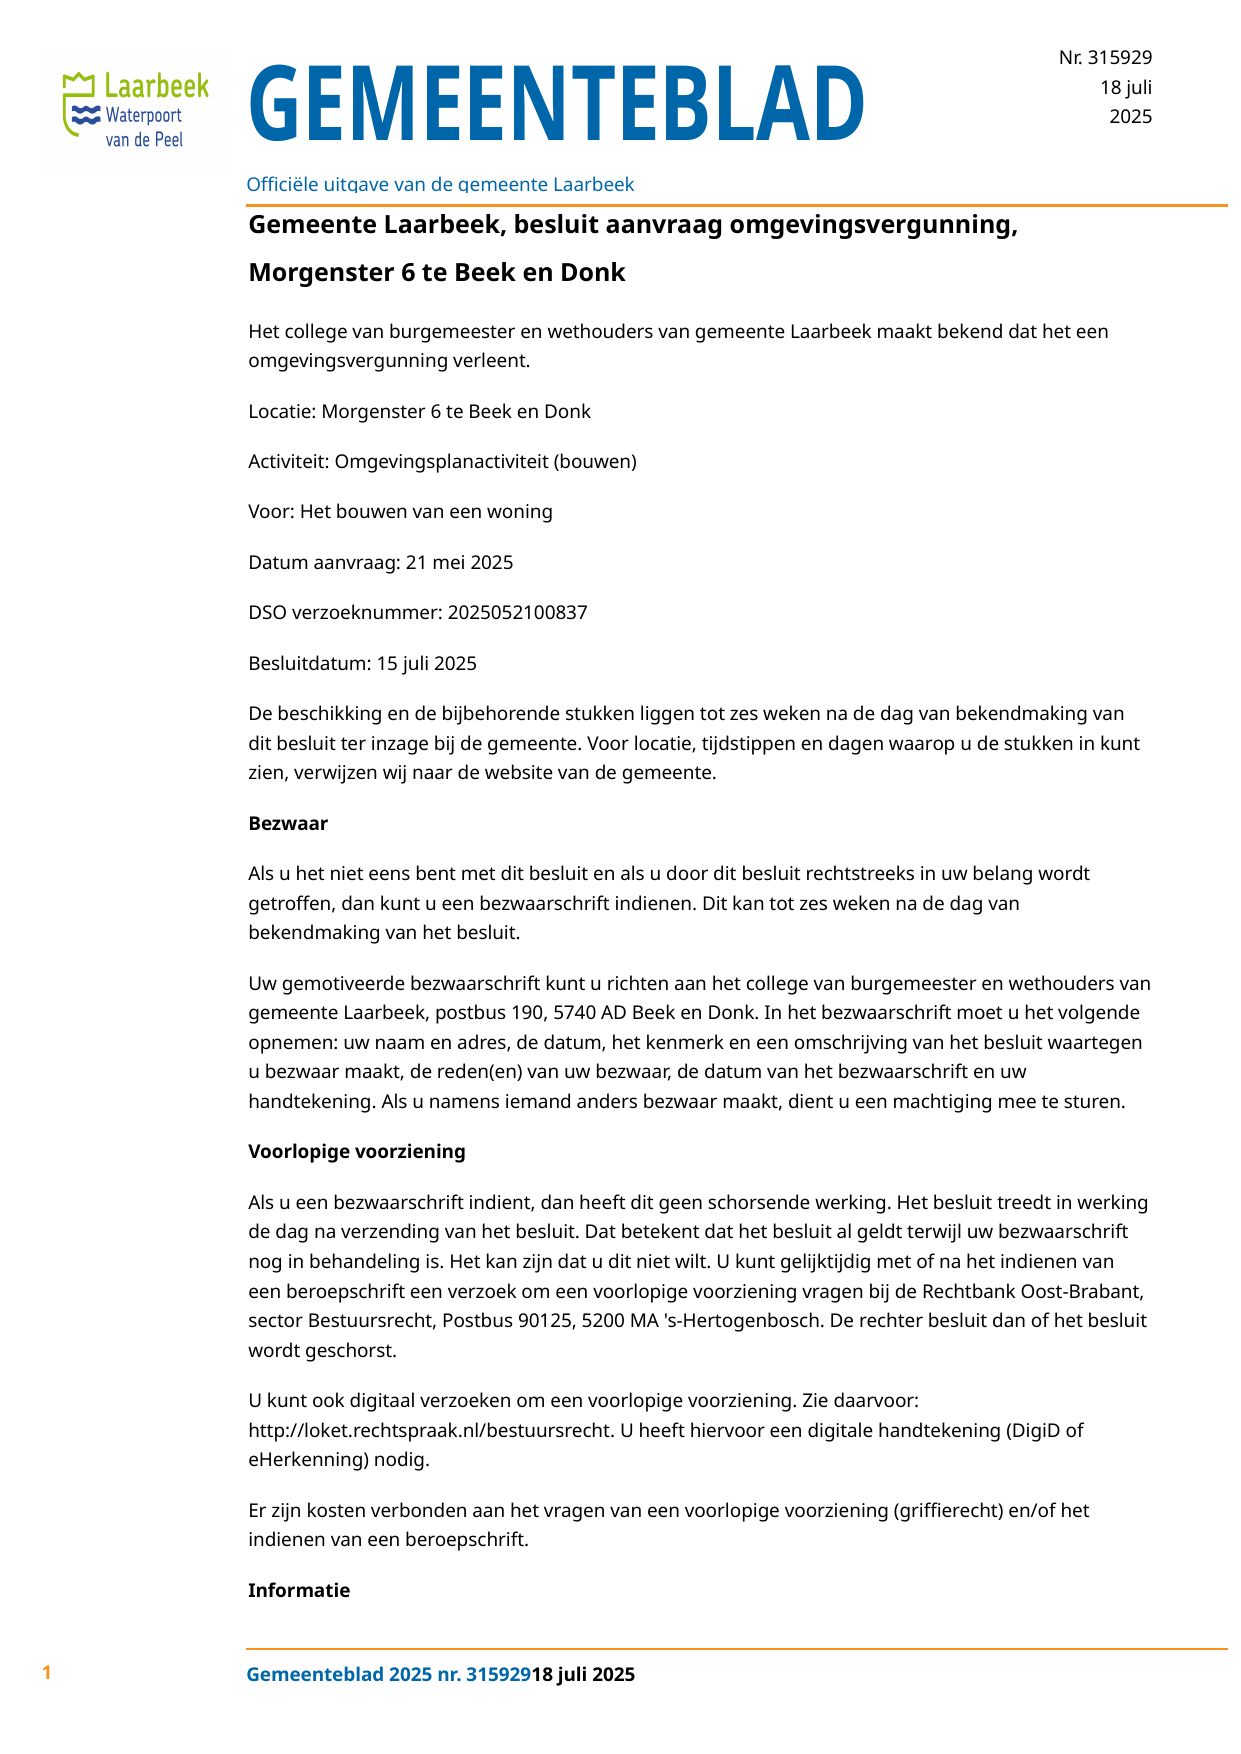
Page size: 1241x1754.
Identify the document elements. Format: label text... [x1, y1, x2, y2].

text Gemeente Laarbeek, besluit aanvraag omgevingsvergunning, Morgenster 6 te Beek en Donk [248, 207, 1152, 288]
text Bezwaar [248, 810, 1152, 836]
text Als u een bezwaarschrift indient, dan heeft dit geen schorsende werking. Het besluit treedt in werking de dag na verzending van het besluit. Dat betekent dat het besluit al geldt terwijl uw bezwaarschrift nog in behandeling is. Het kan zijn dat u dit niet wilt. U kunt gelijktijdig met of na het indienen van een beroepschrift een verzoek om een voorlopige voorziening vragen bij de Rechtbank Oost-Brabant, sector Bestuursrecht, Postbus 90125, 5200 MA 's‑Hertogenbosch. De rechter besluit dan of het besluit wordt geschorst. [248, 1189, 1152, 1363]
text Locatie: Morgenster 6 te Beek en Donk [248, 398, 1152, 424]
text Besluitdatum: 15 juli 2025 [248, 650, 1152, 676]
text De beschikking en de bijbehorende stukken liggen tot zes weken na de dag van bekendmaking van dit besluit ter inzage bij de gemeente. Voor locatie, tijdstippen en dagen waarop u de stukken in kunt zien, verwijzen wij naar de website van de gemeente. [248, 700, 1152, 785]
picture [41, 47, 231, 172]
text Er zijn kosten verbonden aan het vragen van een voorlopige voorziening (griffierecht) en/of het indienen van een beroepschrift. [248, 1497, 1152, 1552]
text Voorlopige voorziening [248, 1139, 1152, 1164]
text Voor: Het bouwen van een woning [248, 499, 1152, 524]
text Activiteit: Omgevingsplanactiviteit (bouwen) [248, 448, 1152, 474]
text U kunt ook digitaal verzoeken om een voorlopige voorziening. Zie daarvoor: http://loket.rechtspraak.nl/bestuursrecht. U heeft hiervoor een digitale handtekening (DigiD of eHerkenning) nodig. [248, 1387, 1152, 1472]
text Informatie [248, 1577, 1152, 1603]
text Datum aanvraag: 21 mei 2025 [248, 549, 1152, 575]
text Uw gemotiveerde bezwaarschrift kunt u richten aan het college van burgemeester en wethouders van gemeente Laarbeek, postbus 190, 5740 AD Beek en Donk. In het bezwaarschrift moet u het volgende opnemen: uw naam en adres, de datum, het kenmerk en een omschrijving van het besluit waartegen u bezwaar maakt, de reden(en) van uw bezwaar, de datum van het bezwaarschrift en uw handtekening. Als u namens iemand anders bezwaar maakt, dient u een machtiging mee te sturen. [248, 970, 1152, 1114]
text Het college van burgemeester en wethouders van gemeente Laarbeek maakt bekend dat het een omgevingsvergunning verleent. [248, 318, 1152, 373]
text Als u het niet eens bent met dit besluit en als u door dit besluit rechtstreeks in uw belang wordt getroffen, dan kunt u een bezwaarschrift indienen. Dit kan tot zes weken na de dag van bekendmaking van het besluit. [248, 860, 1152, 945]
text DSO verzoeknummer: 2025052100837 [248, 599, 1152, 625]
